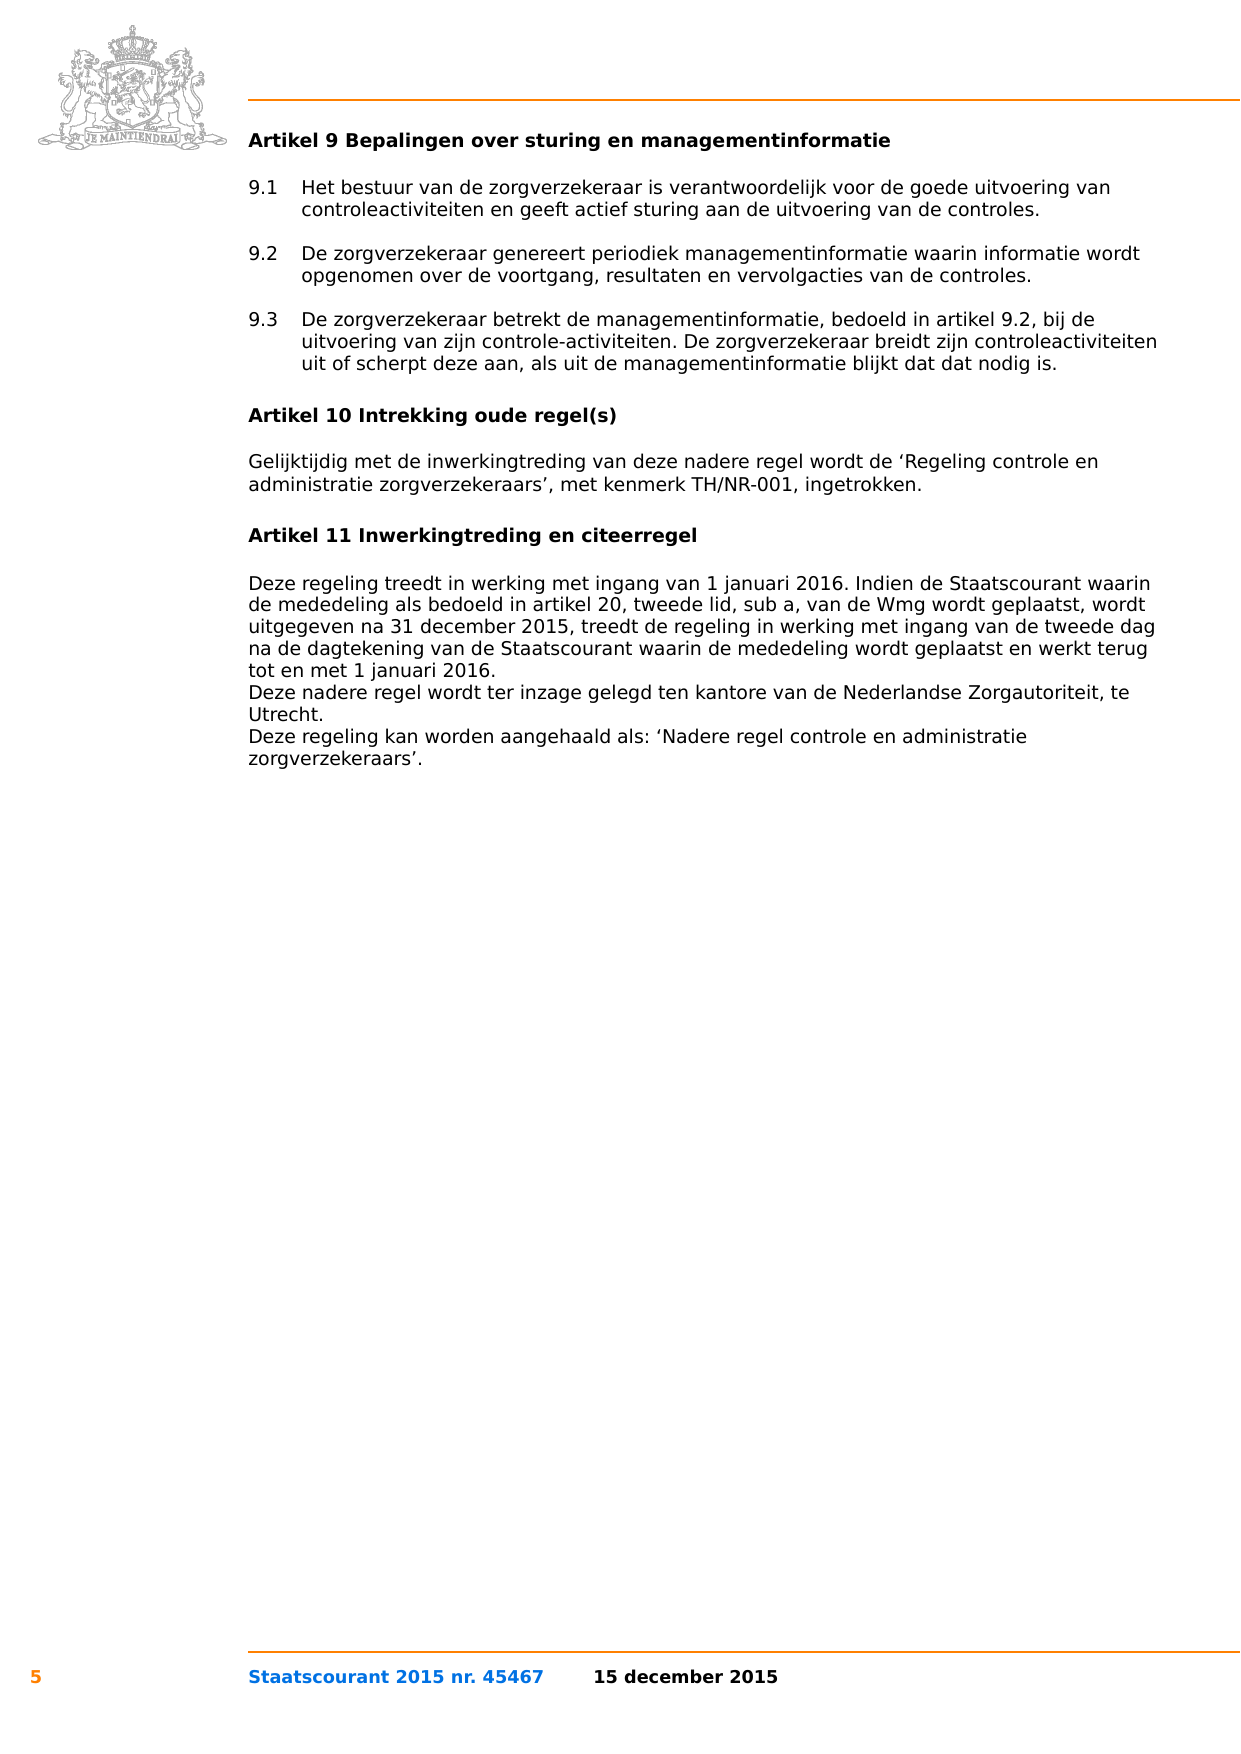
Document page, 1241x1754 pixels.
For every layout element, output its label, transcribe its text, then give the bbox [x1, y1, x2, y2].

text 9.2 De zorgverzekeraar genereert periodiek managementinformatie waarin informatie wordt opgenomen over de voortgang, resultaten en vervolgacties van de controles. [248, 243, 1163, 287]
text Deze regeling treedt in werking met ingang van 1 januari 2016. Indien de Staatscourant waarin de mededeling als bedoeld in artikel 20, tweede lid, sub a, van de Wmg wordt geplaatst, wordt uitgegeven na 31 december 2015, treedt de regeling in werking met ingang van de tweede dag na de dagtekening van de Staatscourant waarin de mededeling wordt geplaatst en werkt terug tot en met 1 januari 2016. [248, 572, 1163, 682]
subtitle Artikel 9 Bepalingen over sturing en managementinformatie [248, 130, 1163, 152]
subtitle Artikel 10 Intrekking oude regel(s) [248, 404, 1163, 426]
text Deze regeling kan worden aangehaald als: ‘Nadere regel controle en administratie zorgverzekeraars’. [248, 726, 1163, 770]
subtitle Artikel 11 Inwerkingtreding en citeerregel [248, 525, 1163, 547]
text 9.3 De zorgverzekeraar betrekt de managementinformatie, bedoeld in artikel 9.2, bij de uitvoering van zijn controle-activiteiten. De zorgverzekeraar breidt zijn controleactiviteiten uit of scherpt deze aan, als uit de managementinformatie blijkt dat dat nodig is. [248, 308, 1163, 374]
text Gelijktijdig met de inwerkingtreding van deze nadere regel wordt de ‘Regeling controle en administratie zorgverzekeraars’, met kenmerk TH/NR-001, ingetrokken. [248, 451, 1163, 495]
picture [38, 25, 227, 150]
text Deze nadere regel wordt ter inzage gelegd ten kantore van de Nederlandse Zorgautoriteit, te Utrecht. [248, 682, 1163, 726]
text 9.1 Het bestuur van de zorgverzekeraar is verantwoordelijk voor de goede uitvoering van controleactiviteiten en geeft actief sturing aan de uitvoering van de controles. [248, 177, 1163, 221]
